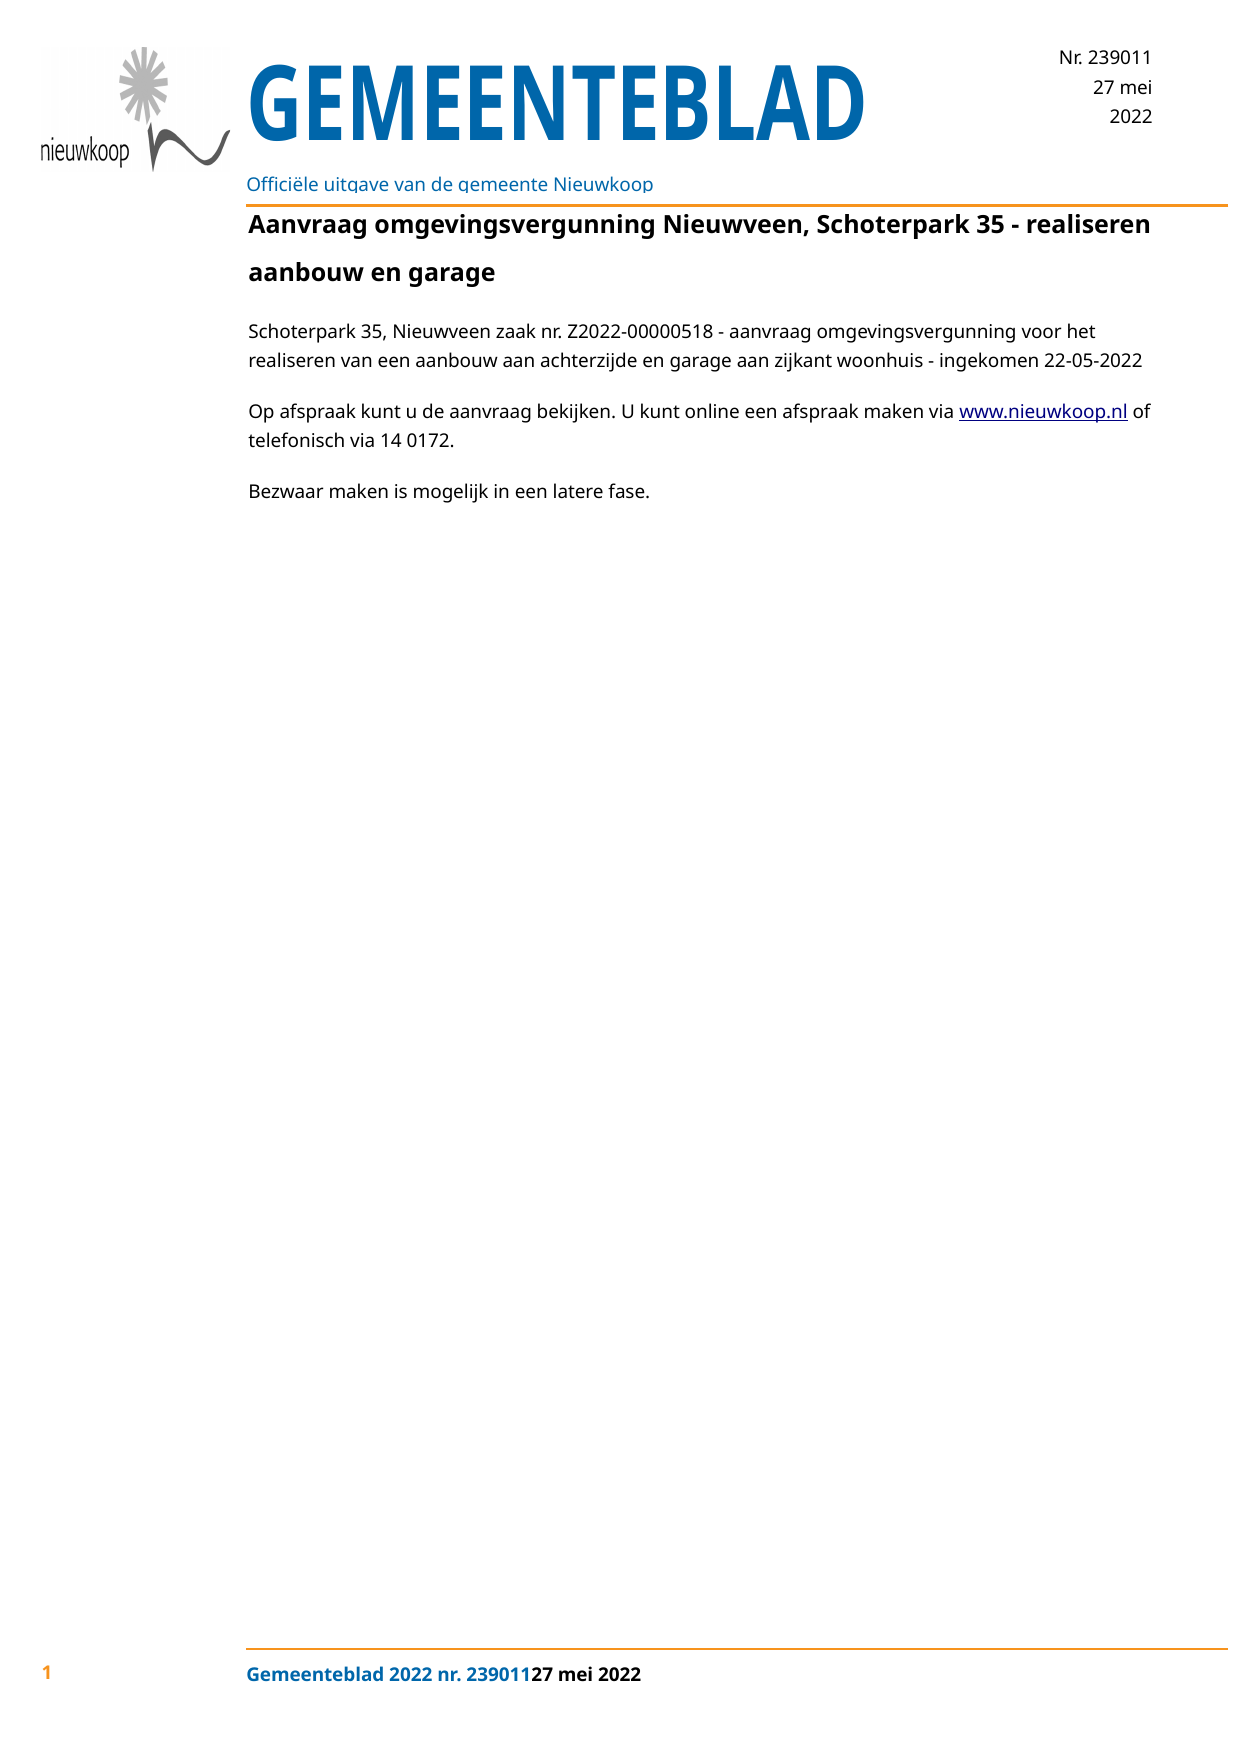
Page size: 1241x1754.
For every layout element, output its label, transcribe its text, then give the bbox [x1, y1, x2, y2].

picture [41, 47, 231, 172]
text Bezwaar maken is mogelijk in een latere fase. [248, 478, 1152, 504]
text Op afspraak kunt u de aanvraag bekijken. U kunt online een afspraak maken via www.nieuwkoop.nl of telefonisch via 14 0172. [248, 398, 1152, 453]
text Schoterpark 35, Nieuwveen zaak nr. Z2022-00000518 - aanvraag omgevingsvergunning voor het realiseren van een aanbouw aan achterzijde en garage aan zijkant woonhuis - ingekomen 22-05-2022 [248, 318, 1152, 373]
text Aanvraag omgevingsvergunning Nieuwveen, Schoterpark 35 - realiseren aanbouw en garage [248, 207, 1152, 288]
